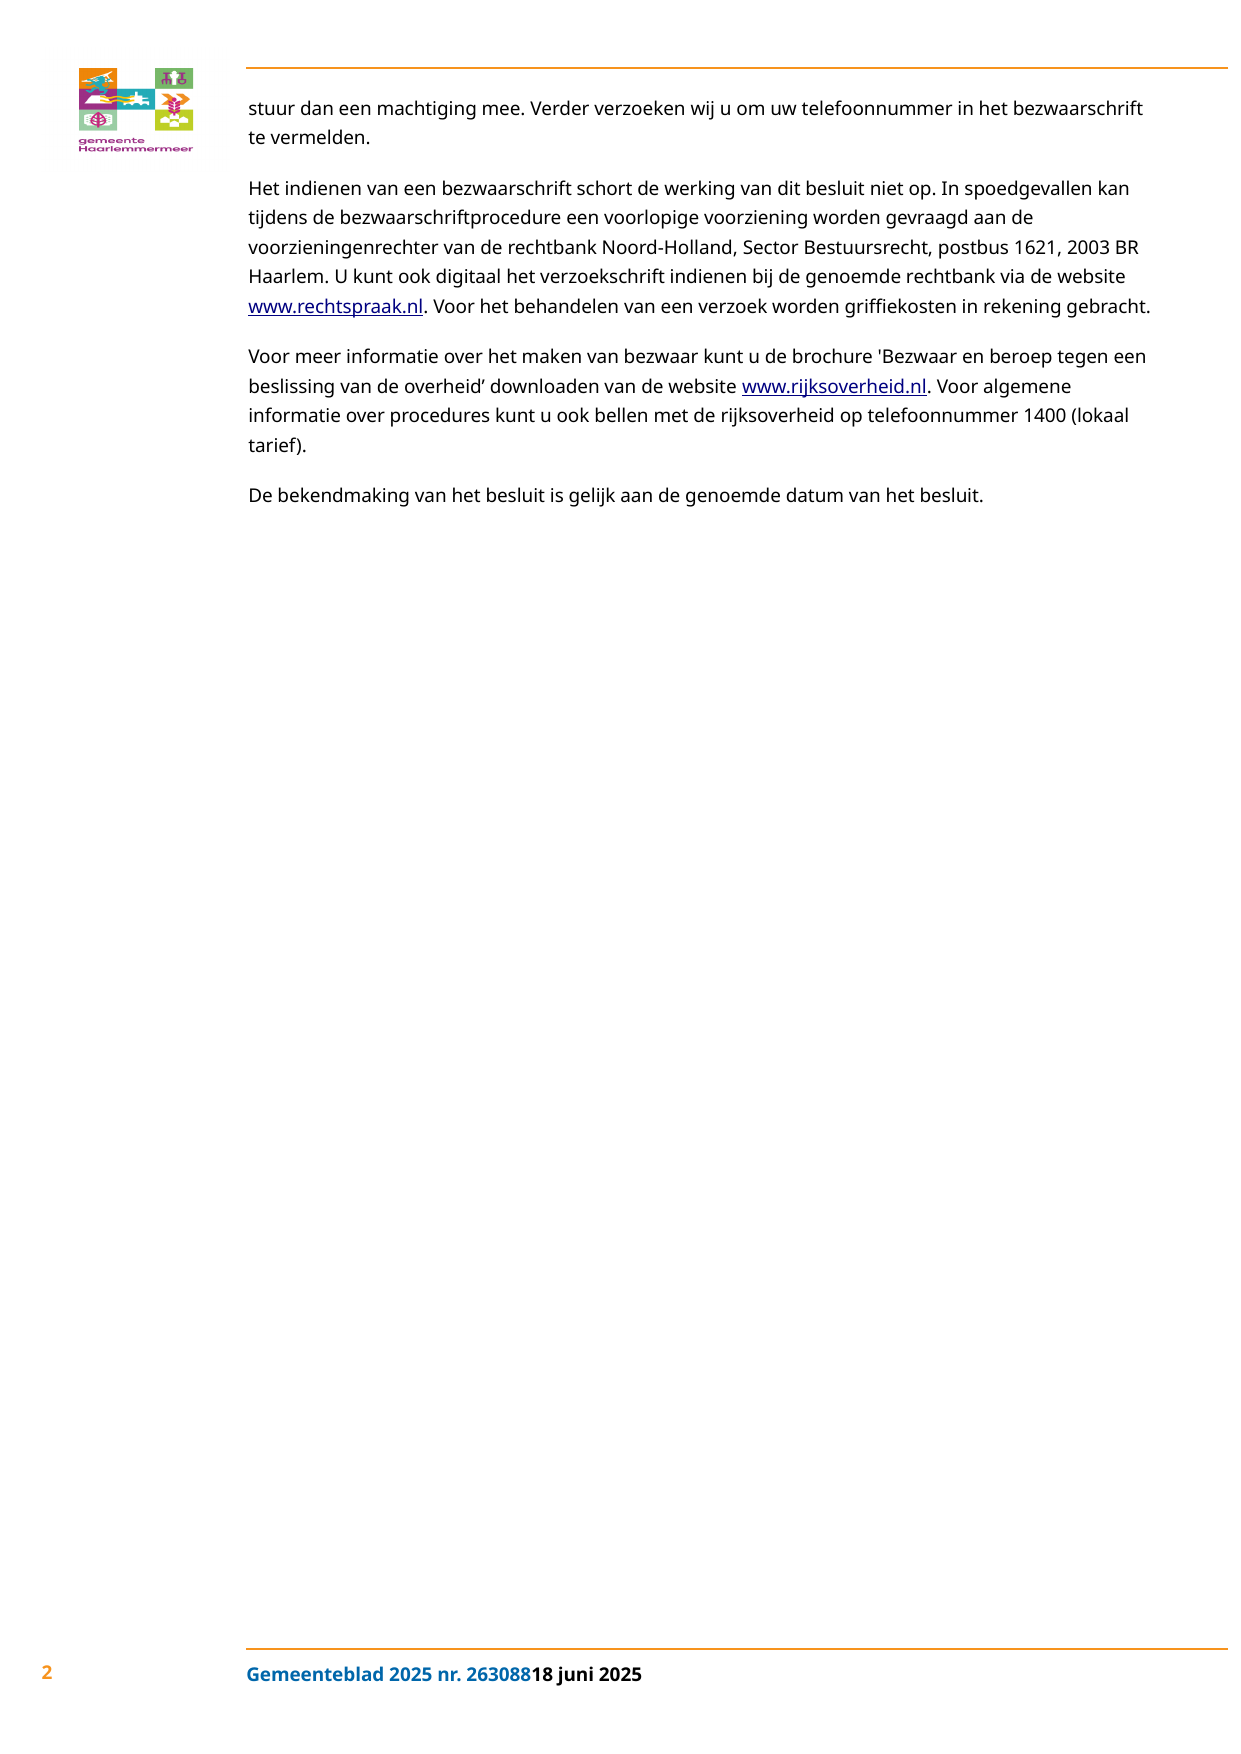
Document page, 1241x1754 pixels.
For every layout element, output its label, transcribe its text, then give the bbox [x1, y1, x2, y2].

text stuur dan een machtiging mee. Verder verzoeken wij u om uw telefoonnummer in het bezwaarschrift te vermelden. [248, 95, 1152, 150]
text Het indienen van een bezwaarschrift schort de werking van dit besluit niet op. In spoedgevallen kan tijdens de bezwaarschriftprocedure een voorlopige voorziening worden gevraagd aan de voorzieningenrechter van de rechtbank Noord-Holland, Sector Bestuursrecht, postbus 1621, 2003 BR Haarlem. U kunt ook digitaal het verzoekschrift indienen bij de genoemde rechtbank via de website www.rechtspraak.nl. Voor het behandelen van een verzoek worden griffiekosten in rekening gebracht. [248, 175, 1152, 319]
text Voor meer informatie over het maken van bezwaar kunt u de brochure 'Bezwaar en beroep tegen een beslissing van de overheid’ downloaden van de website www.rijksoverheid.nl. Voor algemene informatie over procedures kunt u ook bellen met de rijksoverheid op telefoonnummer 1400 (lokaal tarief). [248, 343, 1152, 458]
text De bekendmaking van het besluit is gelijk aan de genoemde datum van het besluit. [248, 483, 1152, 508]
picture [41, 47, 231, 172]
